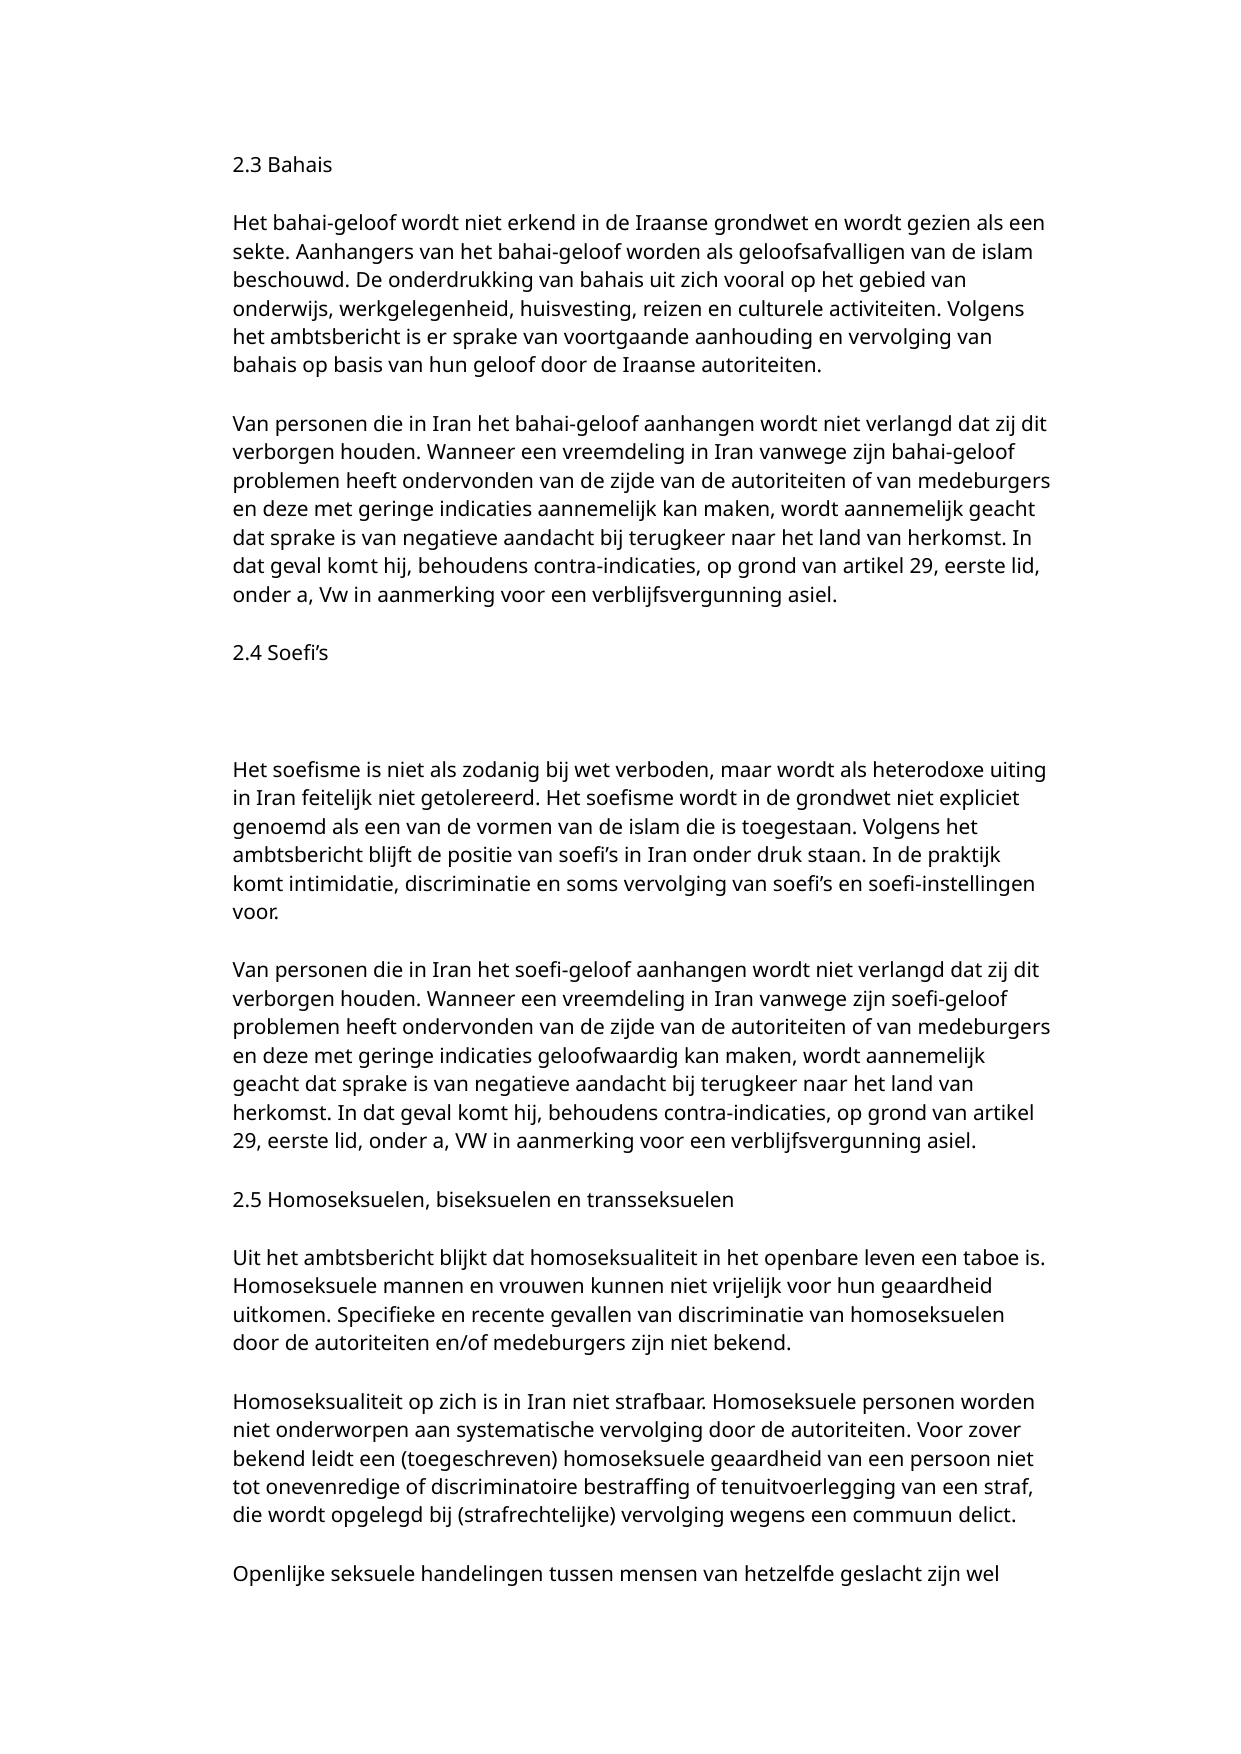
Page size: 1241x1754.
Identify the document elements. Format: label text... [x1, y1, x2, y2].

subtitle 2.4 Soefi’s [232, 638, 1053, 667]
text Van personen die in Iran het soefi-geloof aanhangen wordt niet verlangd dat zij dit verborgen houden. Wanneer een vreemdeling in Iran vanwege zijn soefi-geloof problemen heeft ondervonden van de zijde van de autoriteiten of van medeburgers en deze met geringe indicaties geloofwaardig kan maken, wordt aannemelijk geacht dat sprake is van negatieve aandacht bij terugkeer naar het land van herkomst. In dat geval komt hij, behoudens contra-indicaties, op grond van artikel 29, eerste lid, onder a, VW in aanmerking voor een verblijfsvergunning asiel. [232, 956, 1053, 1155]
text Homoseksualiteit op zich is in Iran niet strafbaar. Homoseksuele personen worden niet onderworpen aan systematische vervolging door de autoriteiten. Voor zover bekend leidt een (toegeschreven) homoseksuele geaardheid van een persoon niet tot onevenredige of discriminatoire bestraffing of tenuitvoerlegging van een straf, die wordt opgelegd bij (strafrechtelijke) vervolging wegens een commuun delict. [232, 1387, 1053, 1529]
text Openlijke seksuele handelingen tussen mensen van hetzelfde geslacht zijn wel [232, 1559, 1053, 1587]
text Het soefisme is niet als zodanig bij wet verboden, maar wordt als heterodoxe uiting in Iran feitelijk niet getolereerd. Het soefisme wordt in de grondwet niet expliciet genoemd als een van de vormen van de islam die is toegestaan. Volgens het ambtsbericht blijft de positie van soefi’s in Iran onder druk staan. In de praktijk komt intimidatie, discriminatie en soms vervolging van soefi’s en soefi-instellingen voor. [232, 755, 1053, 926]
text Uit het ambtsbericht blijkt dat homoseksualiteit in het openbare leven een taboe is. Homoseksuele mannen en vrouwen kunnen niet vrijelijk voor hun geaardheid uitkomen. Specifieke en recente gevallen van discriminatie van homoseksuelen door de autoriteiten en/of medeburgers zijn niet bekend. [232, 1243, 1053, 1357]
subtitle 2.3 Bahais [232, 150, 1053, 178]
text Van personen die in Iran het bahai-geloof aanhangen wordt niet verlangd dat zij dit verborgen houden. Wanneer een vreemdeling in Iran vanwege zijn bahai-geloof problemen heeft ondervonden van de zijde van de autoriteiten of van medeburgers en deze met geringe indicaties aannemelijk kan maken, wordt aannemelijk geacht dat sprake is van negatieve aandacht bij terugkeer naar het land van herkomst. In dat geval komt hij, behoudens contra-indicaties, op grond van artikel 29, eerste lid, onder a, Vw in aanmerking voor een verblijfsvergunning asiel. [232, 409, 1053, 608]
subtitle 2.5 Homoseksuelen, biseksuelen en transseksuelen [232, 1185, 1053, 1213]
text Het bahai-geloof wordt niet erkend in de Iraanse grondwet en wordt gezien als een sekte. Aanhangers van het bahai-geloof worden als geloofsafvalligen van de islam beschouwd. De onderdrukking van bahais uit zich vooral op het gebied van onderwijs, werkgelegenheid, huisvesting, reizen en culturele activiteiten. Volgens het ambtsbericht is er sprake van voortgaande aanhouding en vervolging van bahais op basis van hun geloof door de Iraanse autoriteiten. [232, 208, 1053, 379]
